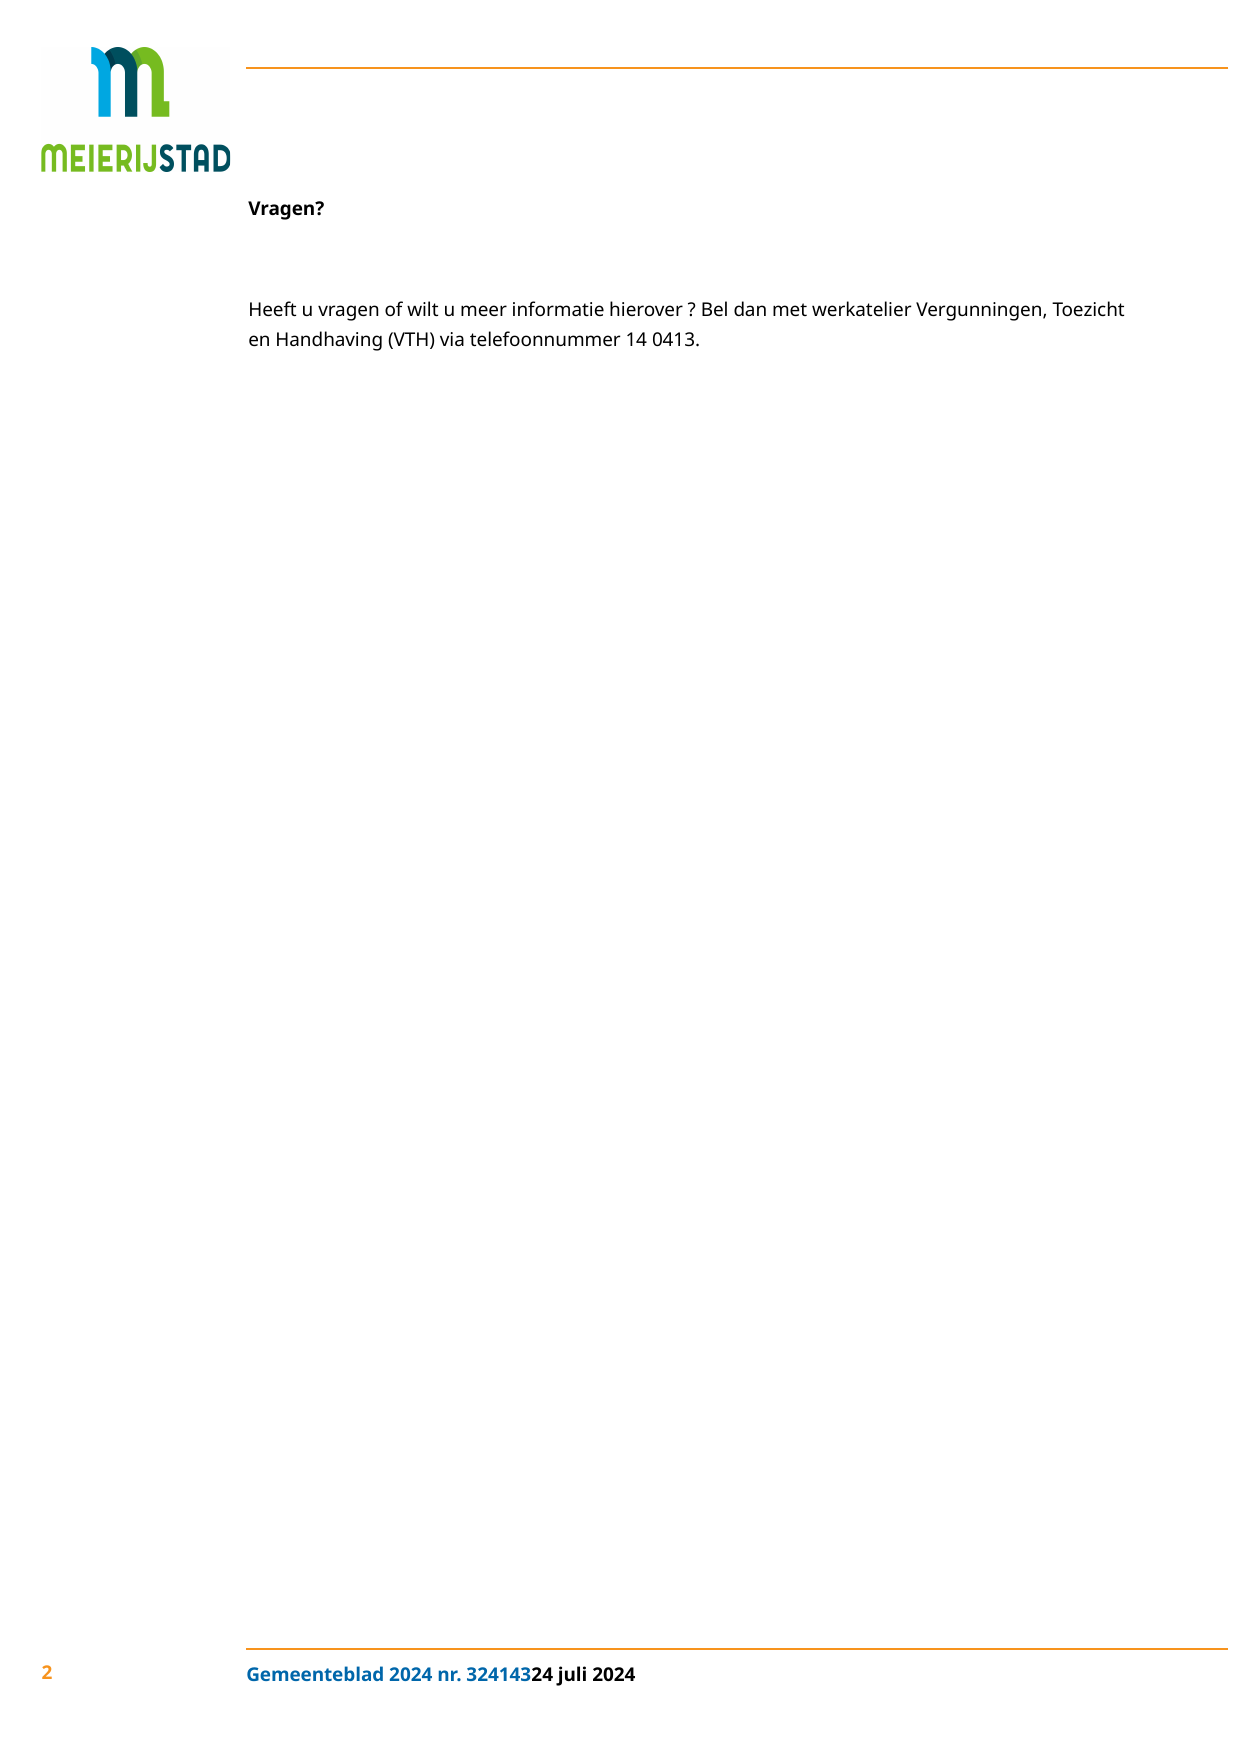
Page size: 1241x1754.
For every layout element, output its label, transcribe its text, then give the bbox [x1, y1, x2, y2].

text Vragen? [248, 196, 1152, 221]
text Heeft u vragen of wilt u meer informatie hierover ? Bel dan met werkatelier Vergunningen, Toezicht en Handhaving (VTH) via telefoonnummer 14 0413. [248, 296, 1152, 352]
picture [41, 47, 231, 172]
